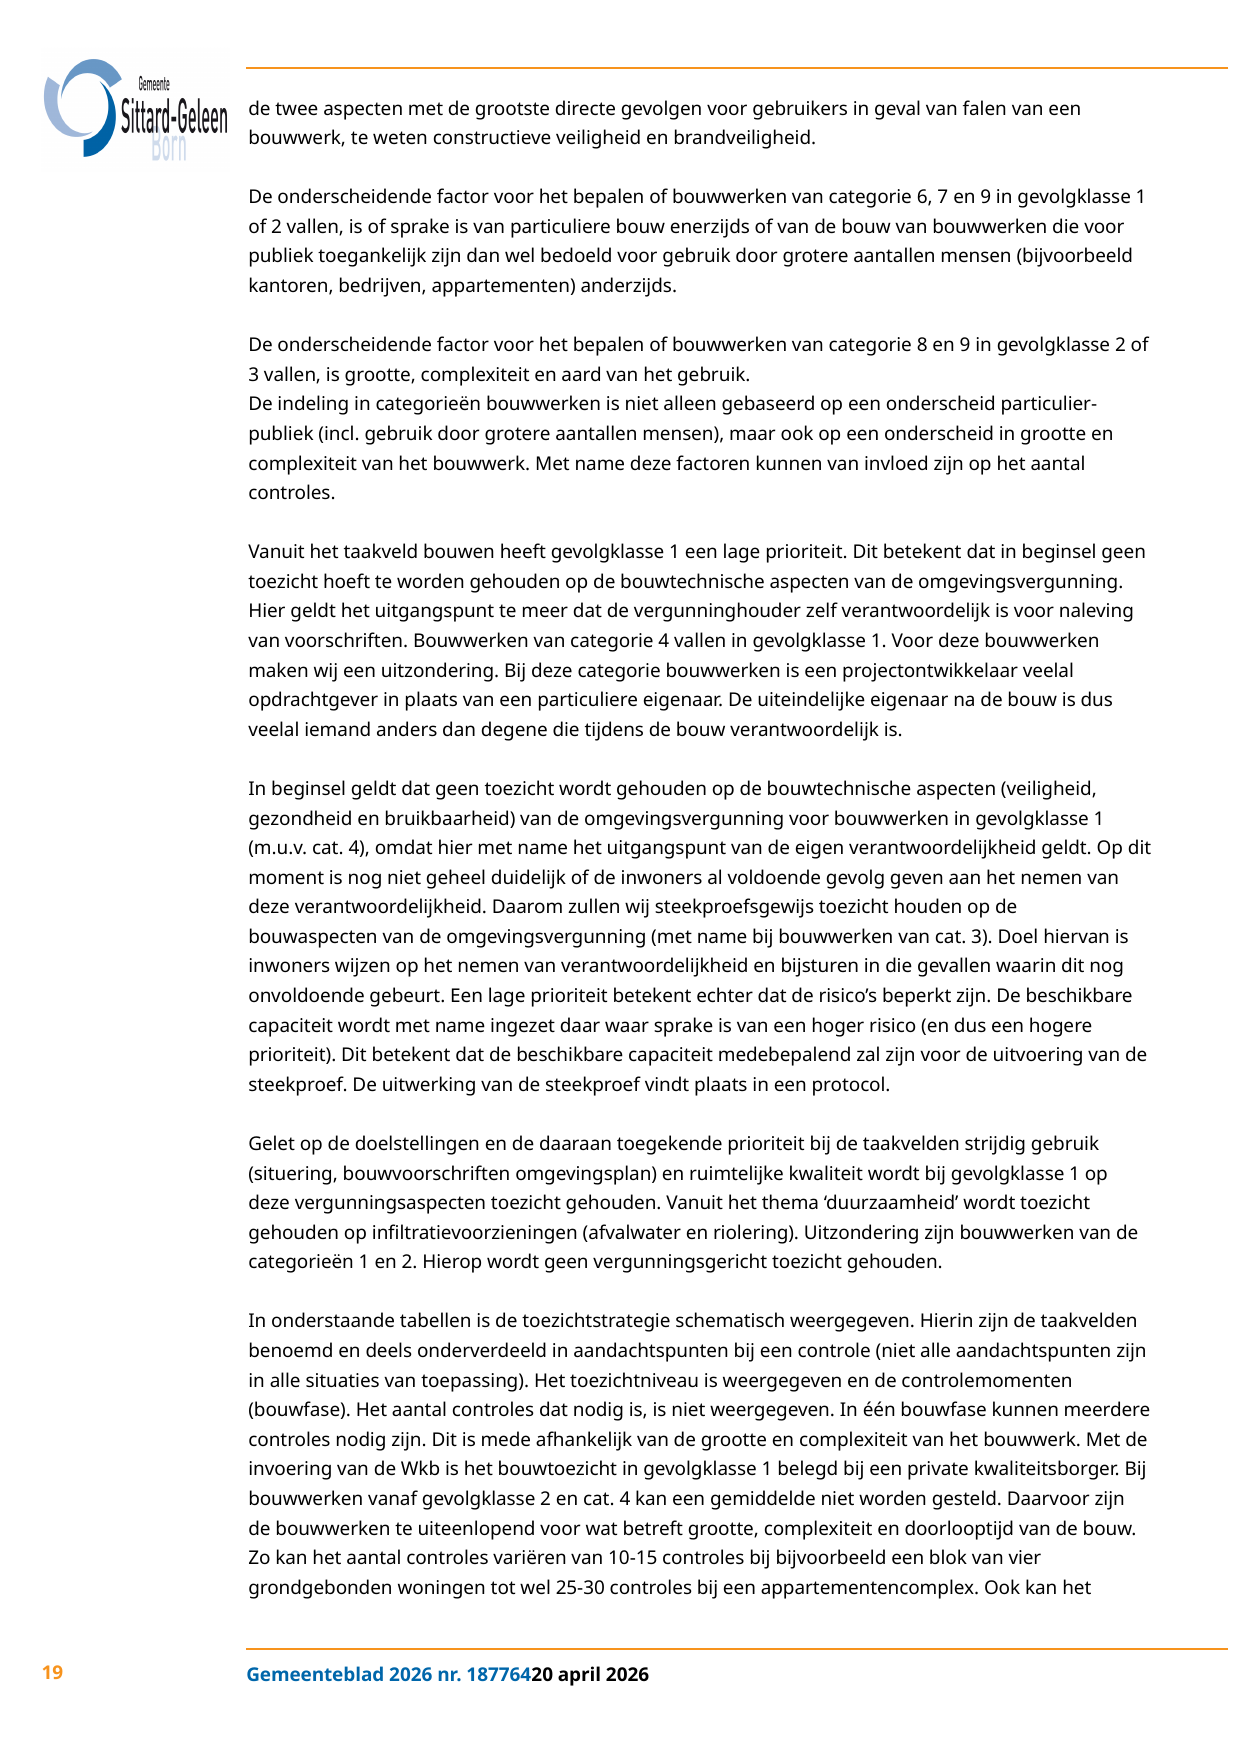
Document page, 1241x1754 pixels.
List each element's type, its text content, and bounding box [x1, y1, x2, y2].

text Vanuit het taakveld bouwen heeft gevolgklasse 1 een lage prioriteit. Dit betekent dat in beginsel geen toezicht hoeft te worden gehouden op de bouwtechnische aspecten van de omgevingsvergunning. Hier geldt het uitgangspunt te meer dat de vergunninghouder zelf verantwoordelijk is voor naleving van voorschriften. Bouwwerken van categorie 4 vallen in gevolgklasse 1. Voor deze bouwwerken maken wij een uitzondering. Bij deze categorie bouwwerken is een projectontwikkelaar veelal opdrachtgever in plaats van een particuliere eigenaar. De uiteindelijke eigenaar na de bouw is dus veelal iemand anders dan degene die tijdens de bouw verantwoordelijk is. [248, 538, 1152, 742]
text In onderstaande tabellen is de toezichtstrategie schematisch weergegeven. Hierin zijn de taakvelden benoemd en deels onderverdeeld in aandachtspunten bij een controle (niet alle aandachtspunten zijn in alle situaties van toepassing). Het toezichtniveau is weergegeven en de controlemomenten (bouwfase). Het aantal controles dat nodig is, is niet weergegeven. In één bouwfase kunnen meerdere controles nodig zijn. Dit is mede afhankelijk van de grootte en complexiteit van het bouwwerk. Met de invoering van de Wkb is het bouwtoezicht in gevolgklasse 1 belegd bij een private kwaliteitsborger. Bij bouwwerken vanaf gevolgklasse 2 en cat. 4 kan een gemiddelde niet worden gesteld. Daarvoor zijn de bouwwerken te uiteenlopend voor wat betreft grootte, complexiteit en doorlooptijd van de bouw. Zo kan het aantal controles variëren van 10-15 controles bij bijvoorbeeld een blok van vier grondgebonden woningen tot wel 25-30 controles bij een appartementencomplex. Ook kan het [248, 1308, 1152, 1600]
text de twee aspecten met de grootste directe gevolgen voor gebruikers in geval van falen van een bouwwerk, te weten constructieve veiligheid en brandveiligheid. [248, 95, 1152, 150]
text De indeling in categorieën bouwwerken is niet alleen gebaseerd op een onderscheid particulier-publiek (incl. gebruik door grotere aantallen mensen), maar ook op een onderscheid in grootte en complexiteit van het bouwwerk. Met name deze factoren kunnen van invloed zijn op het aantal controles. [248, 391, 1152, 505]
text De onderscheidende factor voor het bepalen of bouwwerken van categorie 6, 7 en 9 in gevolgklasse 1 of 2 vallen, is of sprake is van particuliere bouw enerzijds of van de bouw van bouwwerken die voor publiek toegankelijk zijn dan wel bedoeld voor gebruik door grotere aantallen mensen (bijvoorbeeld kantoren, bedrijven, appartementen) anderzijds. [248, 183, 1152, 298]
text In beginsel geldt dat geen toezicht wordt gehouden op de bouwtechnische aspecten (veiligheid, gezondheid en bruikbaarheid) van de omgevingsvergunning voor bouwwerken in gevolgklasse 1 (m.u.v. cat. 4), omdat hier met name het uitgangspunt van de eigen verantwoordelijkheid geldt. Op dit moment is nog niet geheel duidelijk of de inwoners al voldoende gevolg geven aan het nemen van deze verantwoordelijkheid. Daarom zullen wij steekproefsgewijs toezicht houden op de bouwaspecten van de omgevingsvergunning (met name bij bouwwerken van cat. 3). Doel hiervan is inwoners wijzen op het nemen van verantwoordelijkheid en bijsturen in die gevallen waarin dit nog onvoldoende gebeurt. Een lage prioriteit betekent echter dat de risico’s beperkt zijn. De beschikbare capaciteit wordt met name ingezet daar waar sprake is van een hoger risico (en dus een hogere prioriteit). Dit betekent dat de beschikbare capaciteit medebepalend zal zijn voor de uitvoering van de steekproef. De uitwerking van de steekproef vindt plaats in een protocol. [248, 775, 1152, 1097]
text Gelet op de doelstellingen en de daaraan toegekende prioriteit bij de taakvelden strijdig gebruik (situering, bouwvoorschriften omgevingsplan) en ruimtelijke kwaliteit wordt bij gevolgklasse 1 op deze vergunningsaspecten toezicht gehouden. Vanuit het thema ‘duurzaamheid’ wordt toezicht gehouden op infiltratievoorzieningen (afvalwater en riolering). Uitzondering zijn bouwwerken van de categorieën 1 en 2. Hierop wordt geen vergunningsgericht toezicht gehouden. [248, 1130, 1152, 1274]
picture [41, 47, 231, 172]
text De onderscheidende factor voor het bepalen of bouwwerken van categorie 8 en 9 in gevolgklasse 2 of 3 vallen, is grootte, complexiteit en aard van het gebruik. [248, 331, 1152, 387]
